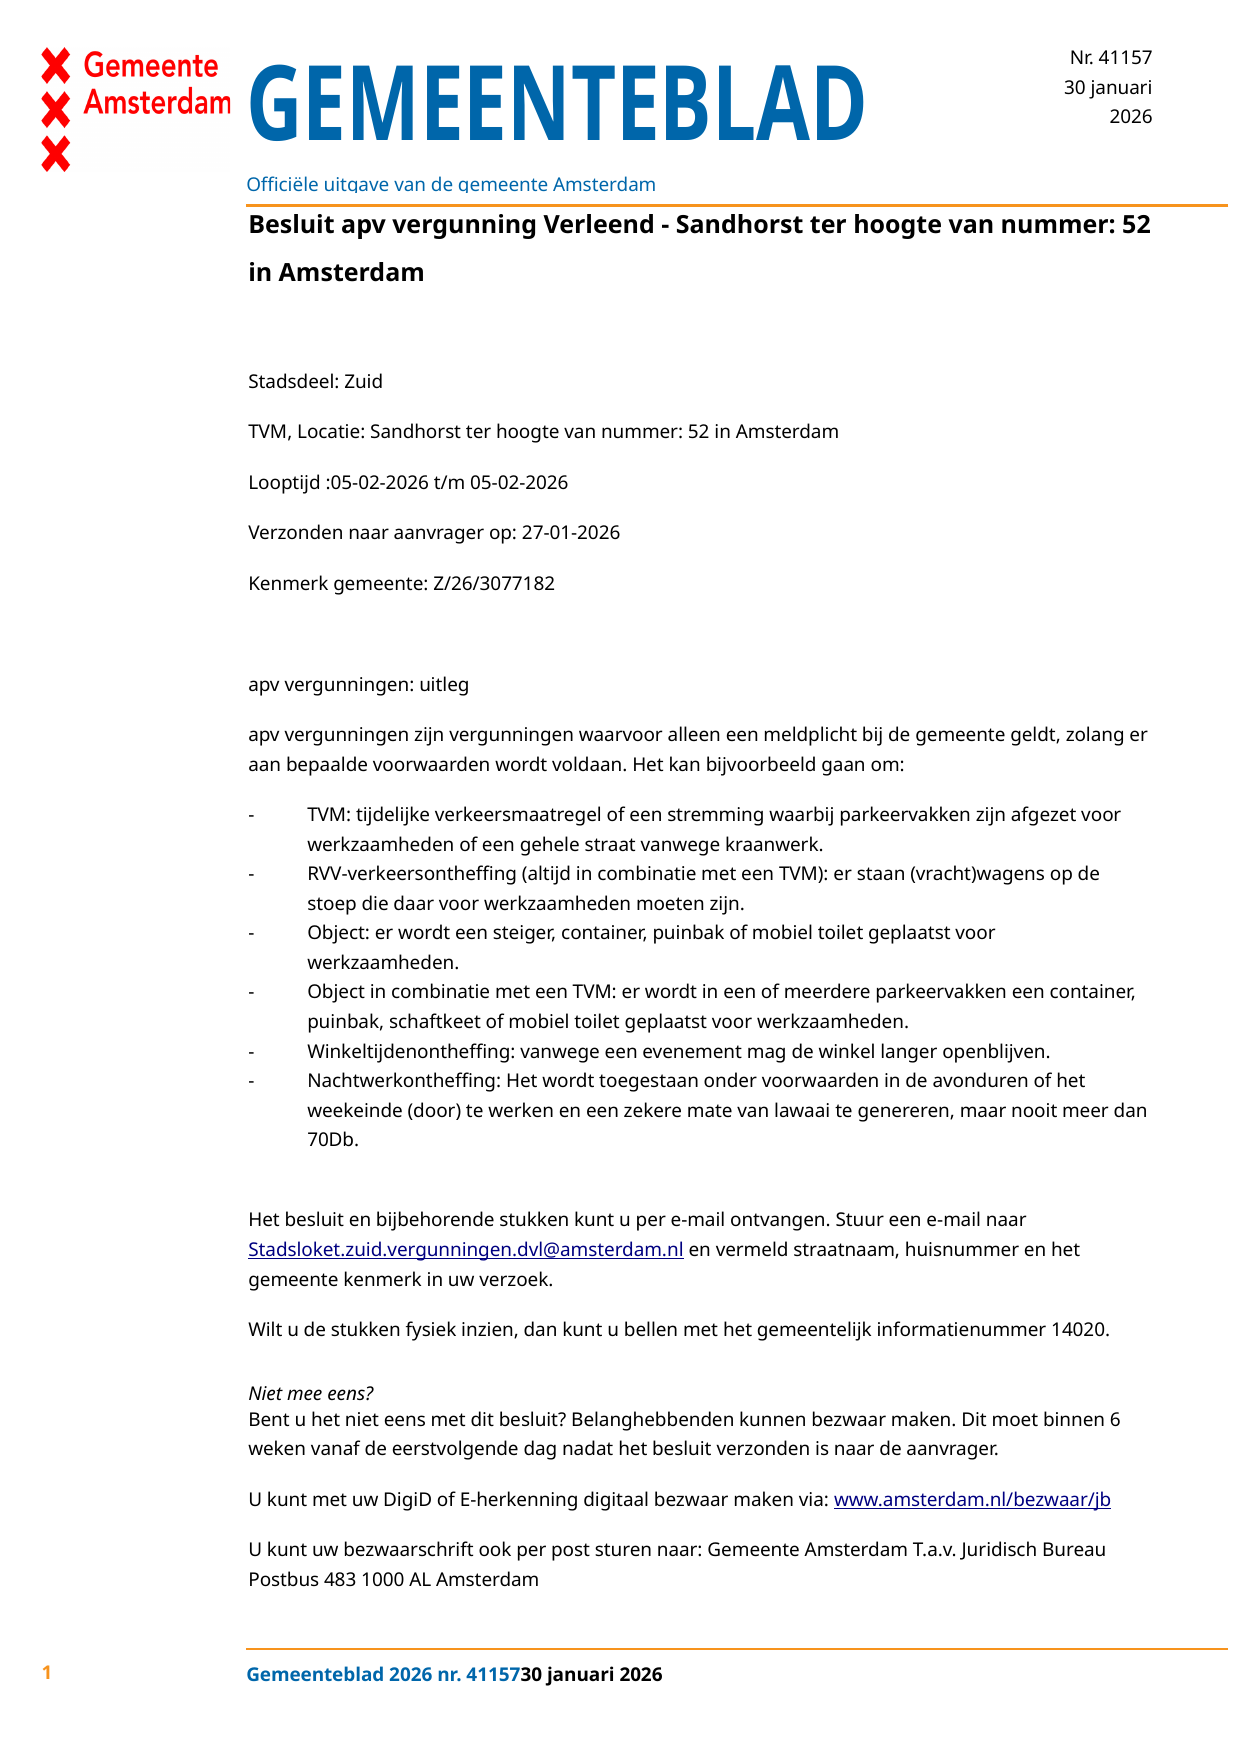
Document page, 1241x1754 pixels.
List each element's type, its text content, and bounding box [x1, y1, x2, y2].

list Nachtwerkontheffing: Het wordt toegestaan onder voorwaarden in de avonduren of het weekeinde (door) te werken en een zekere mate van lawaai te genereren, maar nooit meer dan 70Db. [248, 1067, 1152, 1152]
list Object: er wordt een steiger, container, puinbak of mobiel toilet geplaatst voor werkzaamheden. [248, 919, 1152, 975]
text Wilt u de stukken fysiek inzien, dan kunt u bellen met het gemeentelijk informatienummer 14020. [248, 1316, 1152, 1342]
text Besluit apv vergunning Verleend - Sandhorst ter hoogte van nummer: 52 in Amsterdam [248, 207, 1152, 288]
text Looptijd :05-02-2026 t/m 05-02-2026 [248, 469, 1152, 495]
list Object in combinatie met een TVM: er wordt in een of meerdere parkeervakken een container, puinbak, schaftkeet of mobiel toilet geplaatst voor werkzaamheden. [248, 979, 1152, 1034]
text Niet mee eens? [248, 1380, 1152, 1406]
text U kunt met uw DigiD of E-herkenning digitaal bezwaar maken via: www.amsterdam.nl/bezwaar/jb [248, 1486, 1152, 1512]
text TVM, Locatie: Sandhorst ter hoogte van nummer: 52 in Amsterdam [248, 419, 1152, 444]
text Verzonden naar aanvrager op: 27-01-2026 [248, 519, 1152, 545]
picture [41, 47, 231, 172]
list TVM: tijdelijke verkeersmaatregel of een stremming waarbij parkeervakken zijn afgezet voor werkzaamheden of een gehele straat vanwege kraanwerk. [248, 801, 1152, 857]
text Kenmerk gemeente: Z/26/3077182 [248, 570, 1152, 596]
text Bent u het niet eens met dit besluit? Belanghebbenden kunnen bezwaar maken. Dit moet binnen 6 weken vanaf de eerstvolgende dag nadat het besluit verzonden is naar de aanvrager. [248, 1406, 1152, 1461]
list RVV-verkeersontheffing (altijd in combinatie met een TVM): er staan (vracht)wagens op de stoep die daar voor werkzaamheden moeten zijn. [248, 860, 1152, 916]
text Stadsdeel: Zuid [248, 368, 1152, 394]
list Winkeltijdenontheffing: vanwege een evenement mag de winkel langer openblijven. [248, 1038, 1152, 1064]
text apv vergunningen zijn vergunningen waarvoor alleen een meldplicht bij de gemeente geldt, zolang er aan bepaalde voorwaarden wordt voldaan. Het kan bijvoorbeeld gaan om: [248, 721, 1152, 777]
text Het besluit en bijbehorende stukken kunt u per e-mail ontvangen. Stuur een e-mail naar Stadsloket.zuid.vergunningen.dvl@amsterdam.nl en vermeld straatnaam, huisnummer en het gemeente kenmerk in uw verzoek. [248, 1207, 1152, 1292]
text apv vergunningen: uitleg [248, 671, 1152, 697]
text U kunt uw bezwaarschrift ook per post sturen naar: Gemeente Amsterdam T.a.v. Juridisch Bureau Postbus 483 1000 AL Amsterdam [248, 1536, 1152, 1592]
